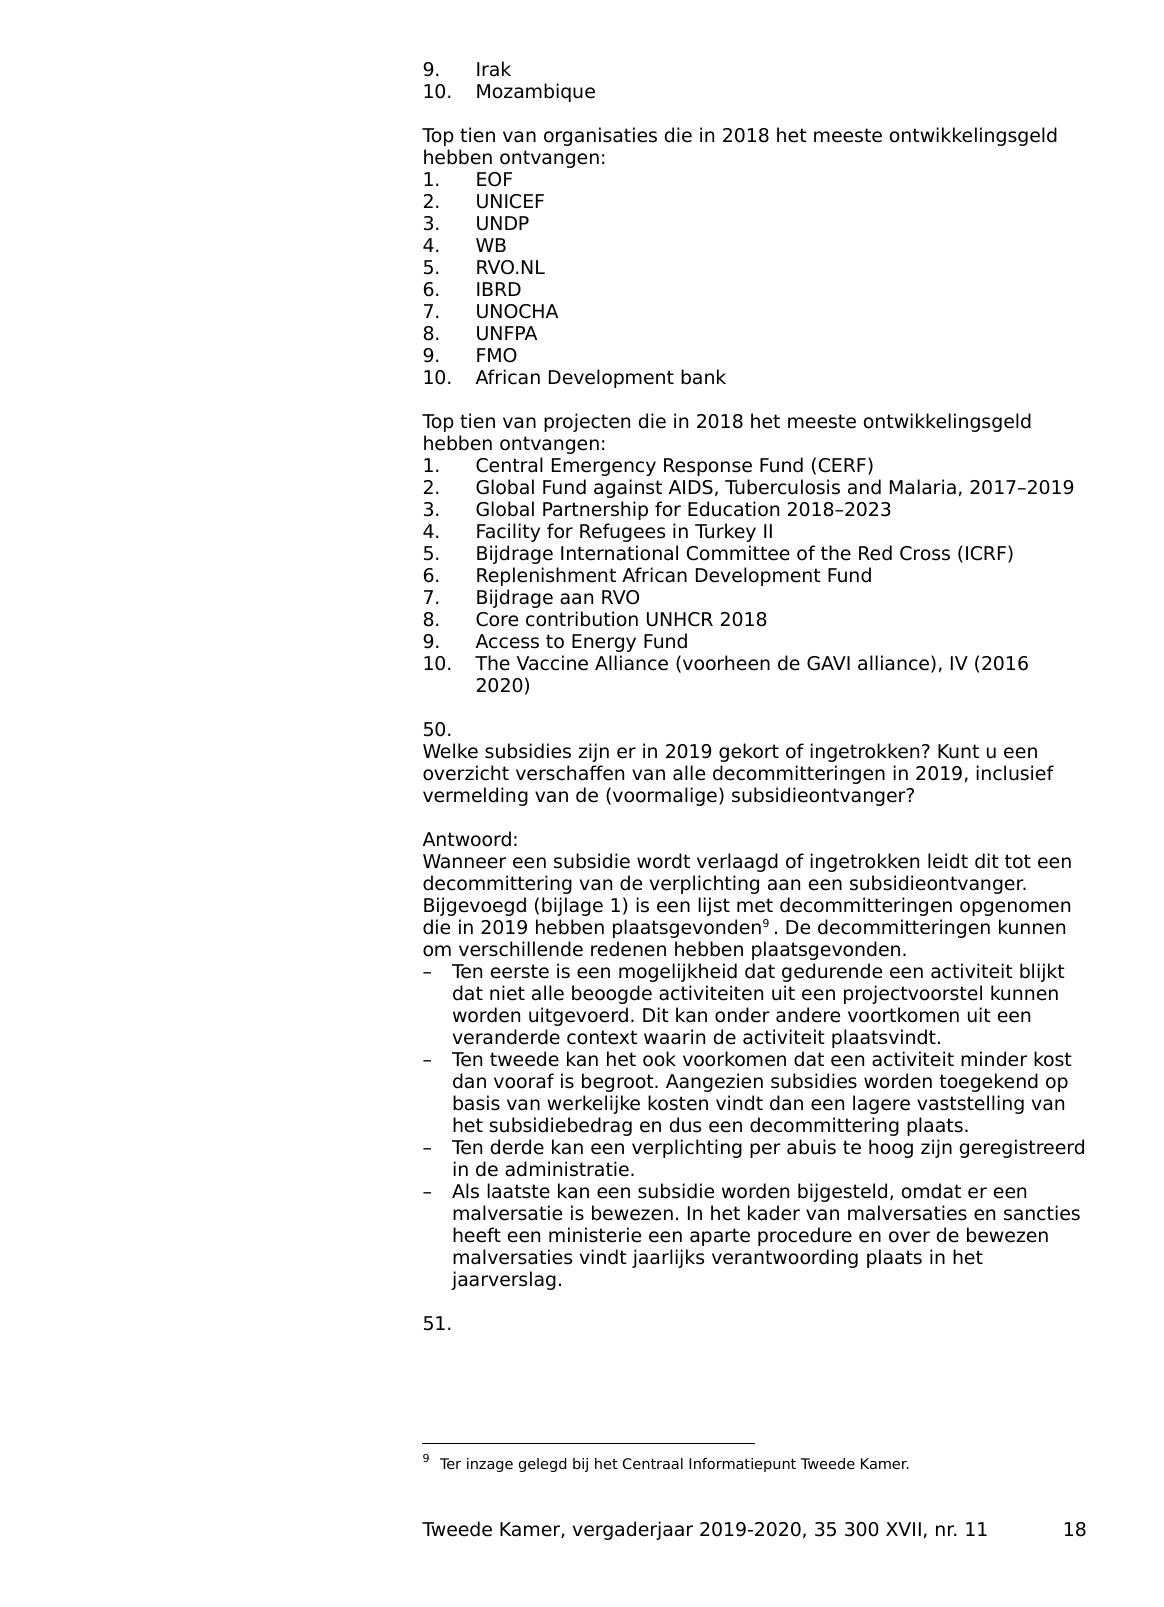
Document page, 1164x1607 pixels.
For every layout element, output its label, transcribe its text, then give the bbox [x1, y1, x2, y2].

text 9. FMO [422, 345, 1087, 367]
text 1. Central Emergency Response Fund (CERF) [422, 455, 1087, 477]
text 2. UNICEF [422, 191, 1087, 213]
text 1. EOF [422, 169, 1087, 191]
text 50. [422, 719, 1087, 741]
text 4. WB [422, 235, 1087, 257]
text 8. UNFPA [422, 323, 1087, 345]
text 7. UNOCHA [422, 301, 1087, 323]
text 10. Mozambique [422, 81, 1087, 103]
text 6. Replenishment African Development Fund [422, 565, 1087, 587]
text Bijgevoegd (bijlage 1) is een lijst met decommitteringen opgenomen die in 2019 hebben plaatsgevonden. De decommitteringen kunnen om verschillende redenen hebben plaatsgevonden. [422, 895, 1087, 961]
text Wanneer een subsidie wordt verlaagd of ingetrokken leidt dit tot een decommittering van de verplichting aan een subsidieontvanger. [422, 851, 1087, 895]
text 7. Bijdrage aan RVO [422, 587, 1087, 609]
text 6. IBRD [422, 279, 1087, 301]
text – Ten tweede kan het ook voorkomen dat een activiteit minder kost dan vooraf is begroot. Aangezien subsidies worden toegekend op basis van werkelijke kosten vindt dan een lagere vaststelling van het subsidiebedrag en dus een decommittering plaats. [422, 1049, 1087, 1137]
text 4. Facility for Refugees in Turkey II [422, 521, 1087, 543]
text 3. Global Partnership for Education 2018–2023 [422, 499, 1087, 521]
text Top tien van organisaties die in 2018 het meeste ontwikkelingsgeld hebben ontvangen: [422, 125, 1087, 169]
text – Ten eerste is een mogelijkheid dat gedurende een activiteit blijkt dat niet alle beoogde activiteiten uit een projectvoorstel kunnen worden uitgevoerd. Dit kan onder andere voortkomen uit een veranderde context waarin de activiteit plaatsvindt. [422, 961, 1087, 1049]
text 51. [422, 1313, 1087, 1335]
text Ter inzage gelegd bij het Centraal Informatiepunt Tweede Kamer. [422, 1452, 1087, 1474]
text 9. Access to Energy Fund [422, 631, 1087, 653]
text 5. RVO.NL [422, 257, 1087, 279]
text Welke subsidies zijn er in 2019 gekort of ingetrokken? Kunt u een overzicht verschaffen van alle decommitteringen in 2019, inclusief vermelding van de (voormalige) subsidieontvanger? [422, 741, 1087, 807]
text 2. Global Fund against AIDS, Tuberculosis and Malaria, 2017–2019 [422, 477, 1087, 499]
text 9. Irak [422, 59, 1087, 81]
text – Als laatste kan een subsidie worden bijgesteld, omdat er een malversatie is bewezen. In het kader van malversaties en sancties heeft een ministerie een aparte procedure en over de bewezen malversaties vindt jaarlijks verantwoording plaats in het jaarverslag. [422, 1181, 1087, 1291]
text 5. Bijdrage International Committee of the Red Cross (ICRF) [422, 543, 1087, 565]
text 10. African Development bank [422, 367, 1087, 389]
text – Ten derde kan een verplichting per abuis te hoog zijn geregistreerd in de administratie. [422, 1137, 1087, 1181]
text 8. Core contribution UNHCR 2018 [422, 609, 1087, 631]
text 3. UNDP [422, 213, 1087, 235]
text 10. The Vaccine Alliance (voorheen de GAVI alliance), IV (2016 2020) [422, 653, 1087, 697]
text Antwoord: [422, 829, 1087, 851]
text Top tien van projecten die in 2018 het meeste ontwikkelingsgeld hebben ontvangen: [422, 411, 1087, 455]
